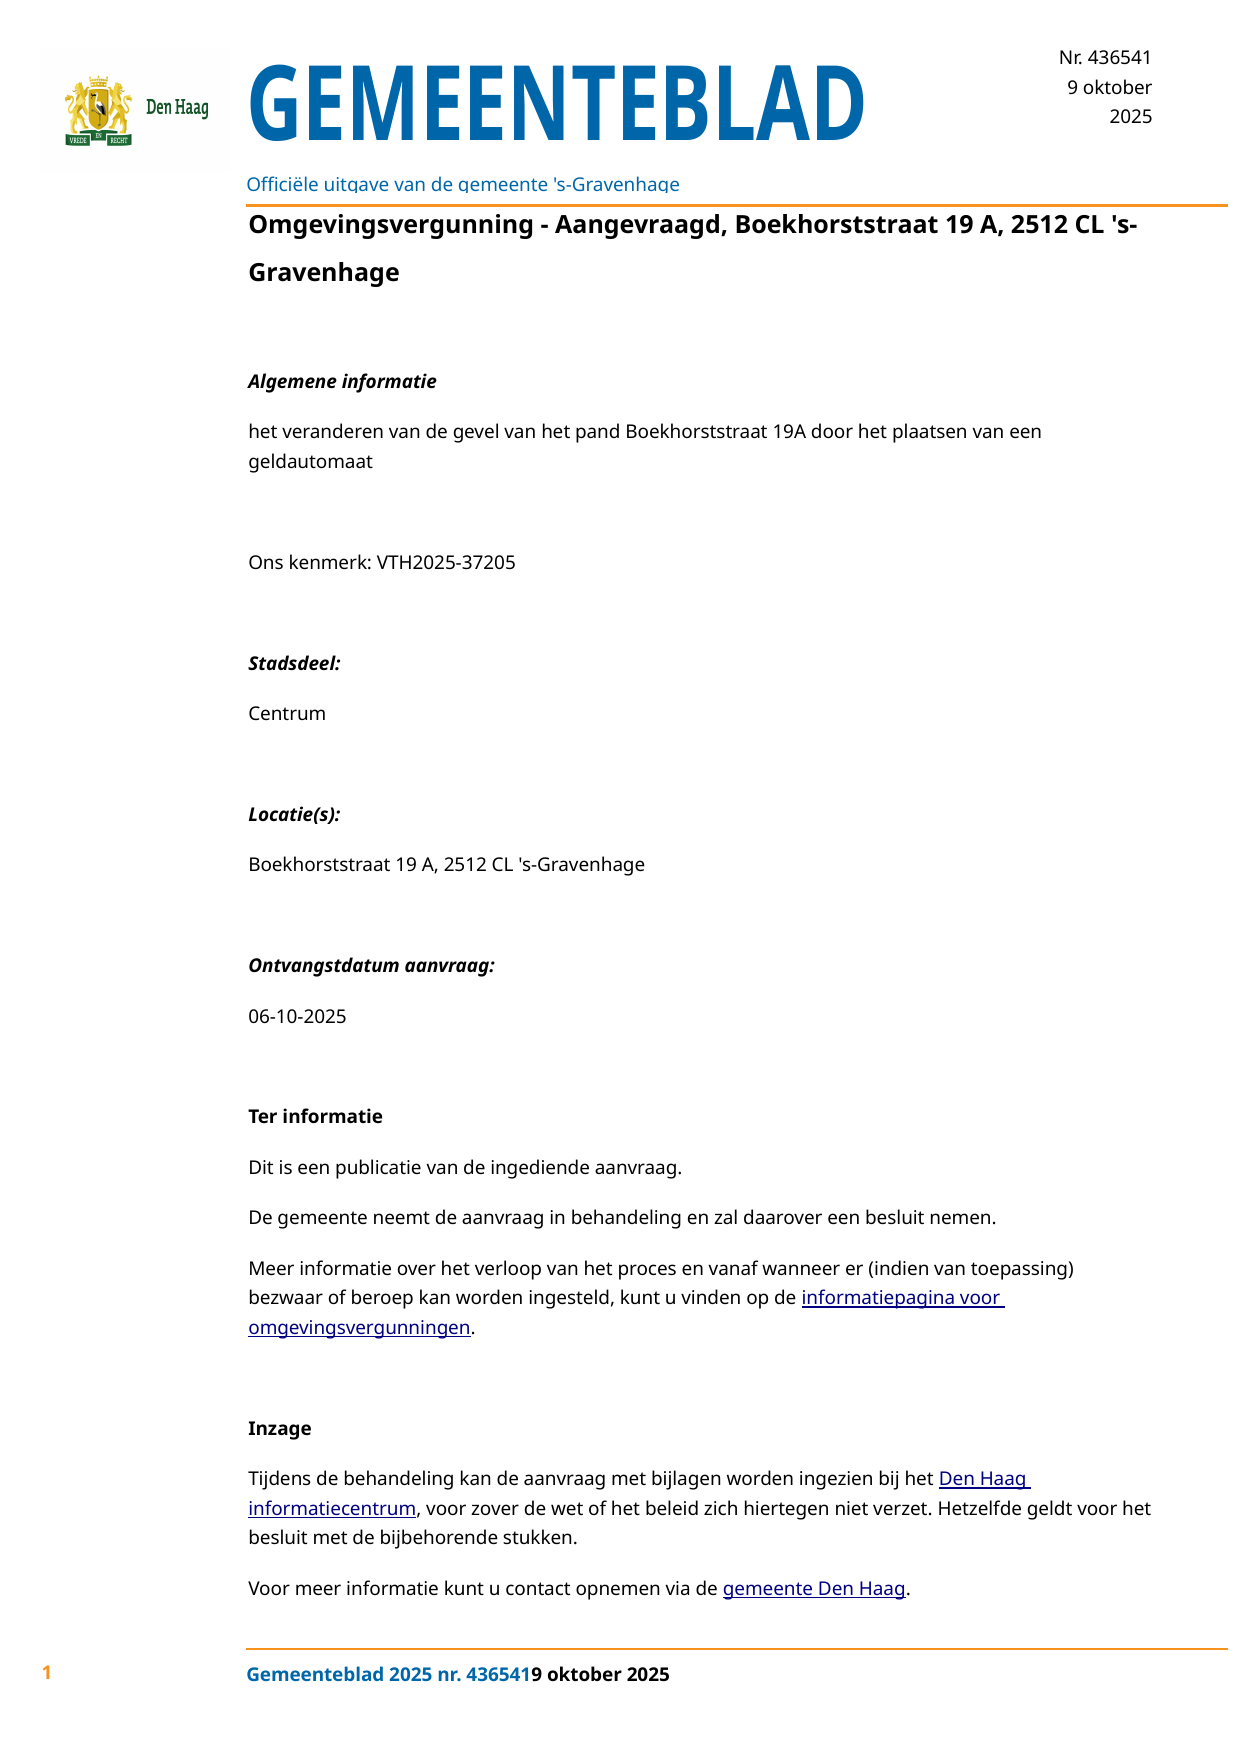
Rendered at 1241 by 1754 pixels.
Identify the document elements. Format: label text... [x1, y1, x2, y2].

text het veranderen van de gevel van het pand Boekhorststraat 19A door het plaatsen van een geldautomaat [248, 419, 1152, 474]
text Omgevingsvergunning - Aangevraagd, Boekhorststraat 19 A, 2512 CL 's-Gravenhage [248, 207, 1152, 288]
text Inzage [248, 1415, 1152, 1441]
text Ter informatie [248, 1104, 1152, 1129]
picture [41, 47, 231, 172]
text Locatie(s): [248, 801, 1152, 827]
text Centrum [248, 700, 1152, 726]
text Ons kenmerk: VTH2025-37205 [248, 549, 1152, 575]
text Stadsdeel: [248, 650, 1152, 676]
text Ontvangstdatum aanvraag: [248, 952, 1152, 978]
text Tijdens de behandeling kan de aanvraag met bijlagen worden ingezien bij het Den Haag informatiecentrum, voor zover de wet of het beleid zich hiertegen niet verzet. Hetzelfde geldt voor het besluit met de bijbehorende stukken. [248, 1465, 1152, 1550]
text Meer informatie over het verloop van het proces en vanaf wanneer er (indien van toepassing) bezwaar of beroep kan worden ingesteld, kunt u vinden op de informatiepagina voor omgevingsvergunningen. [248, 1255, 1152, 1340]
text Voor meer informatie kunt u contact opnemen via de gemeente Den Haag. [248, 1575, 1152, 1601]
text Boekhorststraat 19 A, 2512 CL 's-Gravenhage [248, 852, 1152, 877]
text Algemene informatie [248, 368, 1152, 394]
text Dit is een publicatie van de ingediende aanvraag. [248, 1154, 1152, 1180]
text 06-10-2025 [248, 1003, 1152, 1029]
text De gemeente neemt de aanvraag in behandeling en zal daarover een besluit nemen. [248, 1204, 1152, 1230]
